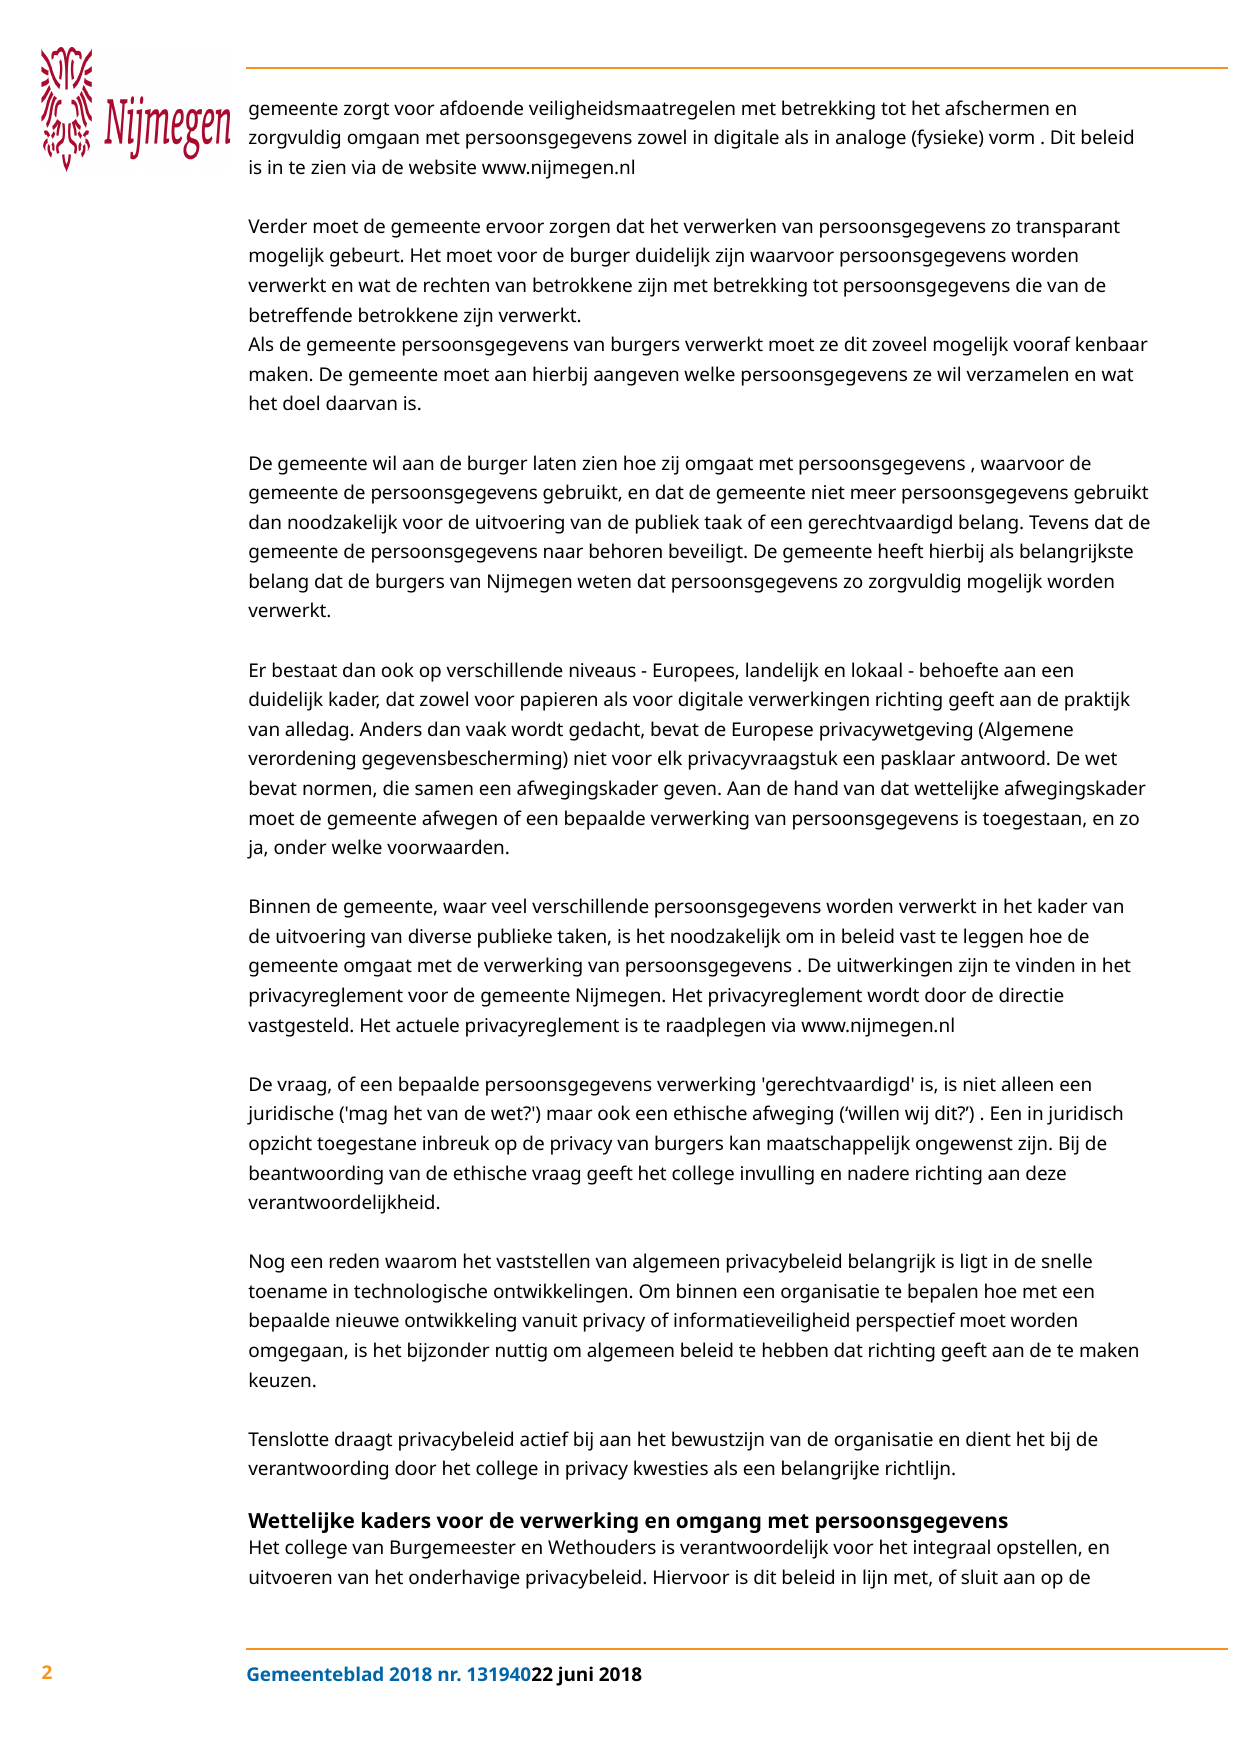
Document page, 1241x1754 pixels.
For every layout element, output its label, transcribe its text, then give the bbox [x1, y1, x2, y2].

text De gemeente wil aan de burger laten zien hoe zij omgaat met persoonsgegevens , waarvoor de gemeente de persoonsgegevens gebruikt, en dat de gemeente niet meer persoonsgegevens gebruikt dan noodzakelijk voor de uitvoering van de publiek taak of een gerechtvaardigd belang. Tevens dat de gemeente de persoonsgegevens naar behoren beveiligt. De gemeente heeft hierbij als belangrijkste belang dat de burgers van Nijmegen weten dat persoonsgegevens zo zorgvuldig mogelijk worden verwerkt. [248, 450, 1152, 623]
text Tenslotte draagt privacybeleid actief bij aan het bewustzijn van de organisatie en dient het bij de verantwoording door het college in privacy kwesties als een belangrijke richtlijn. [248, 1426, 1152, 1481]
text Wettelijke kaders voor de verwerking en omgang met persoonsgegevens [248, 1506, 1152, 1534]
text Verder moet de gemeente ervoor zorgen dat het verwerken van persoonsgegevens zo transparant mogelijk gebeurt. Het moet voor de burger duidelijk zijn waarvoor persoonsgegevens worden verwerkt en wat de rechten van betrokkene zijn met betrekking tot persoonsgegevens die van de betreffende betrokkene zijn verwerkt. [248, 213, 1152, 328]
text De vraag, of een bepaalde persoonsgegevens verwerking 'gerechtvaardigd' is, is niet alleen een juridische ('mag het van de wet?') maar ook een ethische afweging (‘willen wij dit?’) . Een in juridisch opzicht toegestane inbreuk op de privacy van burgers kan maatschappelijk ongewenst zijn. Bij de beantwoording van de ethische vraag geeft het college invulling en nadere richting aan deze verantwoordelijkheid. [248, 1071, 1152, 1215]
text Als de gemeente persoonsgegevens van burgers verwerkt moet ze dit zoveel mogelijk vooraf kenbaar maken. De gemeente moet aan hierbij aangeven welke persoonsgegevens ze wil verzamelen en wat het doel daarvan is. [248, 331, 1152, 416]
picture [41, 47, 231, 172]
text Binnen de gemeente, waar veel verschillende persoonsgegevens worden verwerkt in het kader van de uitvoering van diverse publieke taken, is het noodzakelijk om in beleid vast te leggen hoe de gemeente omgaat met de verwerking van persoonsgegevens . De uitwerkingen zijn te vinden in het privacyreglement voor de gemeente Nijmegen. Het privacyreglement wordt door de directie vastgesteld. Het actuele privacyreglement is te raadplegen via www.nijmegen.nl [248, 893, 1152, 1038]
text Het college van Burgemeester en Wethouders is verantwoordelijk voor het integraal opstellen, en uitvoeren van het onderhavige privacybeleid. Hiervoor is dit beleid in lijn met, of sluit aan op de [248, 1534, 1152, 1590]
text gemeente zorgt voor afdoende veiligheidsmaatregelen met betrekking tot het afschermen en zorgvuldig omgaan met persoonsgegevens zowel in digitale als in analoge (fysieke) vorm . Dit beleid is in te zien via de website www.nijmegen.nl [248, 95, 1152, 180]
text Er bestaat dan ook op verschillende niveaus - Europees, landelijk en lokaal - behoefte aan een duidelijk kader, dat zowel voor papieren als voor digitale verwerkingen richting geeft aan de praktijk van alledag. Anders dan vaak wordt gedacht, bevat de Europese privacywetgeving (Algemene verordening gegevensbescherming) niet voor elk privacyvraagstuk een pasklaar antwoord. De wet bevat normen, die samen een afwegingskader geven. Aan de hand van dat wettelijke afwegingskader moet de gemeente afwegen of een bepaalde verwerking van persoonsgegevens is toegestaan, en zo ja, onder welke voorwaarden. [248, 657, 1152, 860]
text Nog een reden waarom het vaststellen van algemeen privacybeleid belangrijk is ligt in de snelle toename in technologische ontwikkelingen. Om binnen een organisatie te bepalen hoe met een bepaalde nieuwe ontwikkeling vanuit privacy of informatieveiligheid perspectief moet worden omgegaan, is het bijzonder nuttig om algemeen beleid te hebben dat richting geeft aan de te maken keuzen. [248, 1248, 1152, 1393]
